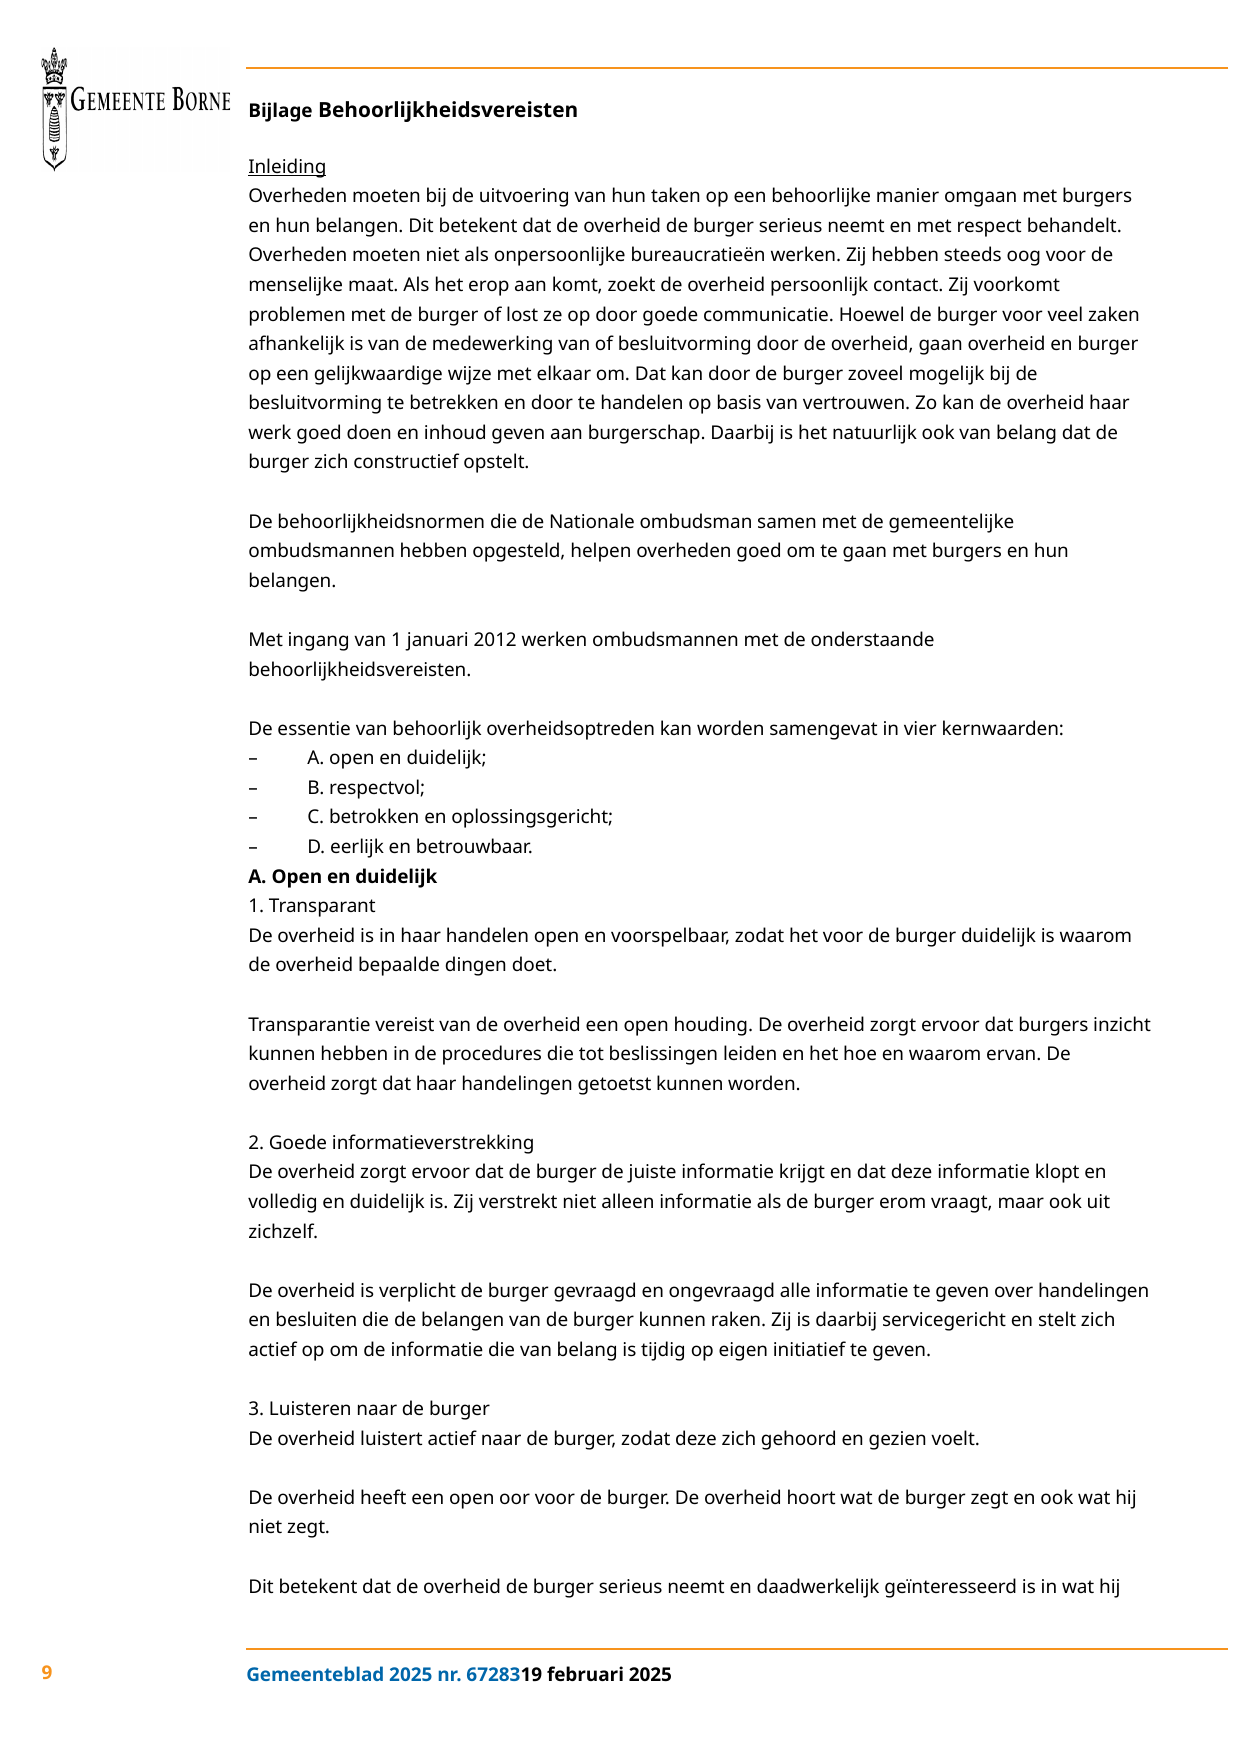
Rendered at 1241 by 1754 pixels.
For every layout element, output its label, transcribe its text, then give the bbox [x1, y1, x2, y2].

text Overheden moeten bij de uitvoering van hun taken op een behoorlijke manier omgaan met burgers en hun belangen. Dit betekent dat de overheid de burger serieus neemt en met respect behandelt. Overheden moeten niet als onpersoonlijke bureaucratieën werken. Zij hebben steeds oog voor de menselijke maat. Als het erop aan komt, zoekt de overheid persoonlijk contact. Zij voorkomt problemen met de burger of lost ze op door goede communicatie. Hoewel de burger voor veel zaken afhankelijk is van de medewerking van of besluitvorming door de overheid, gaan overheid en burger op een gelijkwaardige wijze met elkaar om. Dat kan door de burger zoveel mogelijk bij de besluitvorming te betrekken en door te handelen op basis van vertrouwen. Zo kan de overheid haar werk goed doen en inhoud geven aan burgerschap. Daarbij is het natuurlijk ook van belang dat de burger zich constructief opstelt. [248, 182, 1152, 474]
text 1. Transparant [248, 892, 1152, 918]
text 2. Goede informatieverstrekking [248, 1129, 1152, 1155]
text De behoorlijkheidsnormen die de Nationale ombudsman samen met de gemeentelijke ombudsmannen hebben opgesteld, helpen overheden goed om te gaan met burgers en hun belangen. [248, 508, 1152, 593]
text 3. Luisteren naar de burger [248, 1395, 1152, 1421]
text Bijlage Behoorlijkheidsvereisten [248, 95, 1152, 123]
text De overheid luistert actief naar de burger, zodat deze zich gehoord en gezien voelt. [248, 1425, 1152, 1451]
picture [41, 47, 231, 172]
text De overheid zorgt ervoor dat de burger de juiste informatie krijgt en dat deze informatie klopt en volledig en duidelijk is. Zij verstrekt niet alleen informatie als de burger erom vraagt, maar ook uit zichzelf. [248, 1159, 1152, 1244]
text Transparantie vereist van de overheid een open houding. De overheid zorgt ervoor dat burgers inzicht kunnen hebben in de procedures die tot beslissingen leiden en het hoe en waarom ervan. De overheid zorgt dat haar handelingen getoetst kunnen worden. [248, 1011, 1152, 1096]
list D. eerlijk en betrouwbaar. [248, 833, 1152, 859]
text De essentie van behoorlijk overheidsoptreden kan worden samengevat in vier kernwaarden: [248, 715, 1152, 741]
text Dit betekent dat de overheid de burger serieus neemt en daadwerkelijk geïnteresseerd is in wat hij [248, 1573, 1152, 1599]
text Inleiding [248, 153, 1152, 179]
text De overheid is verplicht de burger gevraagd en ongevraagd alle informatie te geven over handelingen en besluiten die de belangen van de burger kunnen raken. Zij is daarbij servicegericht en stelt zich actief op om de informatie die van belang is tijdig op eigen initiatief te geven. [248, 1277, 1152, 1362]
list A. open en duidelijk; [248, 744, 1152, 770]
list B. respectvol; [248, 774, 1152, 800]
text Met ingang van 1 januari 2012 werken ombudsmannen met de onderstaande behoorlijkheidsvereisten. [248, 626, 1152, 682]
text De overheid is in haar handelen open en voorspelbaar, zodat het voor de burger duidelijk is waarom de overheid bepaalde dingen doet. [248, 922, 1152, 977]
text De overheid heeft een open oor voor de burger. De overheid hoort wat de burger zegt en ook wat hij niet zegt. [248, 1484, 1152, 1539]
text A. Open en duidelijk [248, 863, 1152, 889]
list C. betrokken en oplossingsgericht; [248, 804, 1152, 829]
